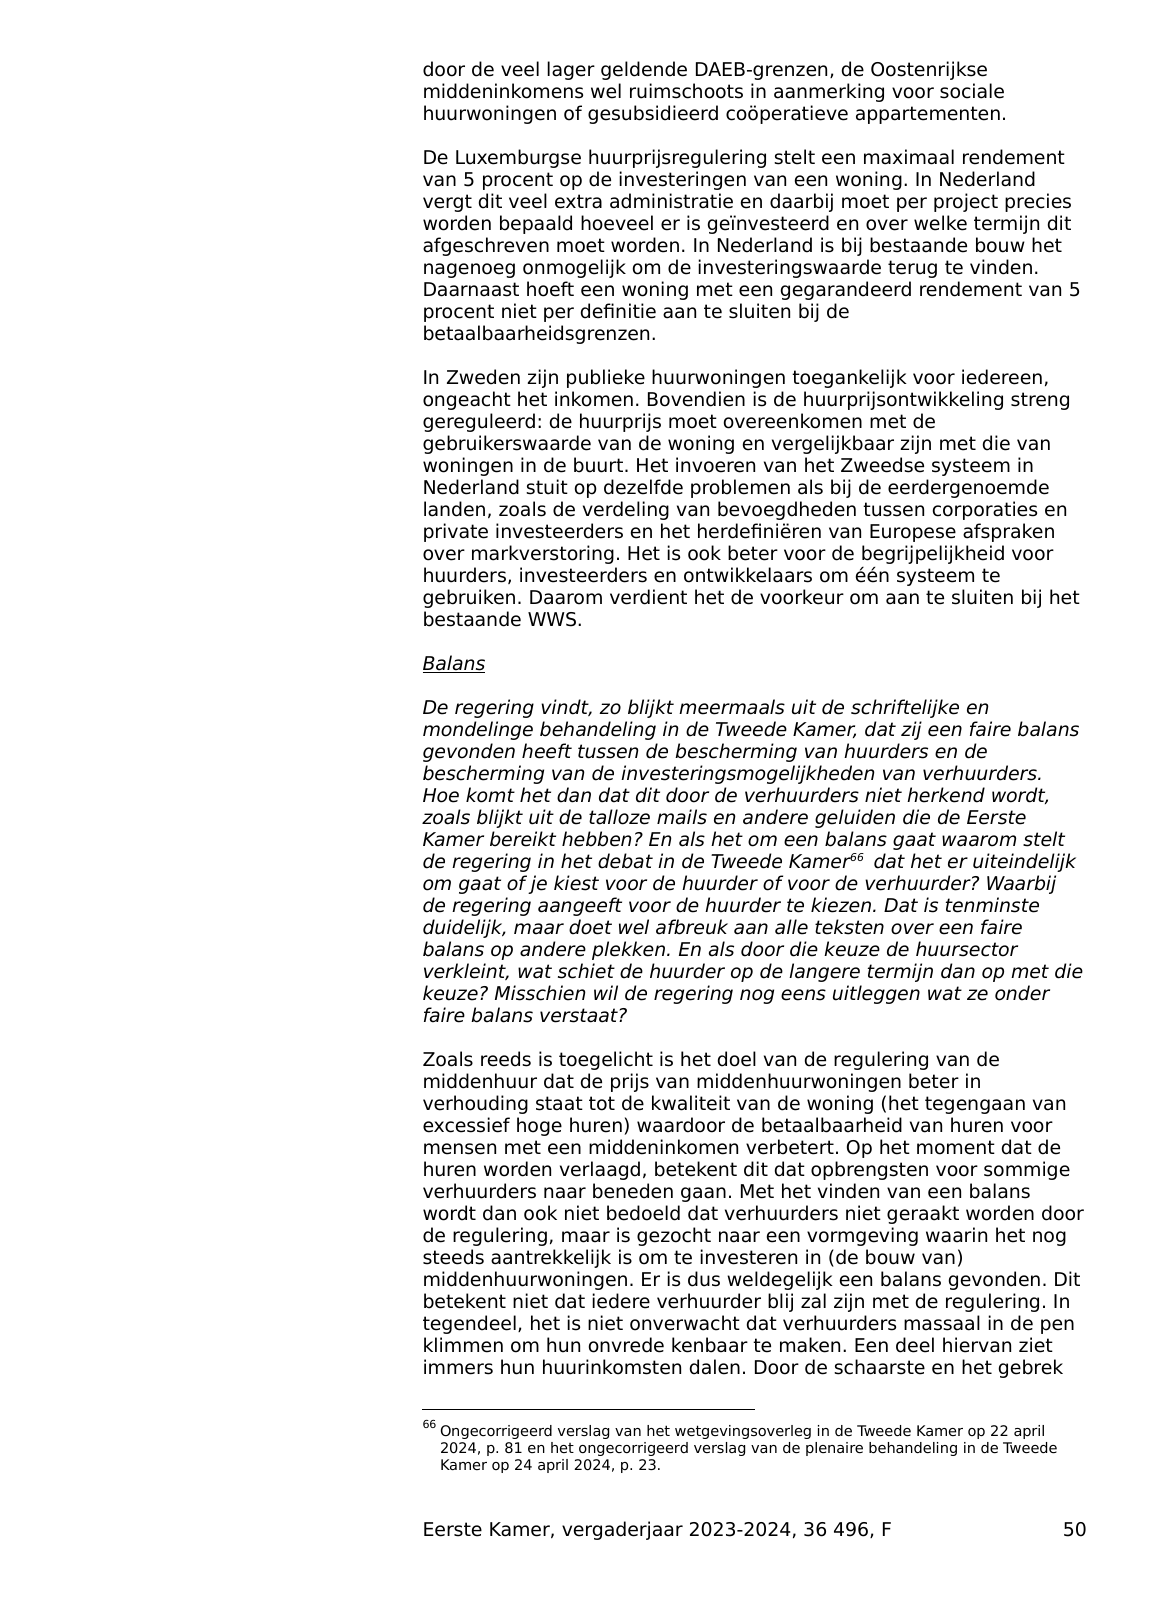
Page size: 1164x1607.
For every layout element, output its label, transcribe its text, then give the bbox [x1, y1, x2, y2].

text De regering vindt, zo blijkt meermaals uit de schriftelijke en mondelinge behandeling in de Tweede Kamer, dat zij een faire balans gevonden heeft tussen de bescherming van huurders en de bescherming van de investeringsmogelijkheden van verhuurders. Hoe komt het dan dat dit door de verhuurders niet herkend wordt, zoals blijkt uit de talloze mails en andere geluiden die de Eerste Kamer bereikt hebben? En als het om een balans gaat waarom stelt de regering in het debat in de Tweede Kamer dat het er uiteindelijk om gaat of je kiest voor de huurder of voor de verhuurder? Waarbij de regering aangeeft voor de huurder te kiezen. Dat is tenminste duidelijk, maar doet wel afbreuk aan alle teksten over een faire balans op andere plekken. En als door die keuze de huursector verkleint, wat schiet de huurder op de langere termijn dan op met die keuze? Misschien wil de regering nog eens uitleggen wat ze onder faire balans verstaat? [422, 697, 1087, 1027]
subtitle Balans [422, 653, 1087, 675]
text De Luxemburgse huurprijsregulering stelt een maximaal rendement van 5 procent op de investeringen van een woning. In Nederland vergt dit veel extra administratie en daarbij moet per project precies worden bepaald hoeveel er is geïnvesteerd en over welke termijn dit afgeschreven moet worden. In Nederland is bij bestaande bouw het nagenoeg onmogelijk om de investeringswaarde terug te vinden. Daarnaast hoeft een woning met een gegarandeerd rendement van 5 procent niet per definitie aan te sluiten bij de betaalbaarheidsgrenzen. [422, 147, 1087, 345]
text door de veel lager geldende DAEB-grenzen, de Oostenrijkse middeninkomens wel ruimschoots in aanmerking voor sociale huurwoningen of gesubsidieerd coöperatieve appartementen. [422, 59, 1087, 125]
text Ongecorrigeerd verslag van het wetgevingsoverleg in de Tweede Kamer op 22 april 2024, p. 81 en het ongecorrigeerd verslag van de plenaire behandeling in de Tweede Kamer op 24 april 2024, p. 23. [422, 1418, 1087, 1474]
text In Zweden zijn publieke huurwoningen toegankelijk voor iedereen, ongeacht het inkomen. Bovendien is de huurprijsontwikkeling streng gereguleerd: de huurprijs moet overeenkomen met de gebruikerswaarde van de woning en vergelijkbaar zijn met die van woningen in de buurt. Het invoeren van het Zweedse systeem in Nederland stuit op dezelfde problemen als bij de eerdergenoemde landen, zoals de verdeling van bevoegdheden tussen corporaties en private investeerders en het herdefiniëren van Europese afspraken over markverstoring. Het is ook beter voor de begrijpelijkheid voor huurders, investeerders en ontwikkelaars om één systeem te gebruiken. Daarom verdient het de voorkeur om aan te sluiten bij het bestaande WWS. [422, 367, 1087, 631]
text Zoals reeds is toegelicht is het doel van de regulering van de middenhuur dat de prijs van middenhuurwoningen beter in verhouding staat tot de kwaliteit van de woning (het tegengaan van excessief hoge huren) waardoor de betaalbaarheid van huren voor mensen met een middeninkomen verbetert. Op het moment dat de huren worden verlaagd, betekent dit dat opbrengsten voor sommige verhuurders naar beneden gaan. Met het vinden van een balans wordt dan ook niet bedoeld dat verhuurders niet geraakt worden door de regulering, maar is gezocht naar een vormgeving waarin het nog steeds aantrekkelijk is om te investeren in (de bouw van) middenhuurwoningen. Er is dus weldegelijk een balans gevonden. Dit betekent niet dat iedere verhuurder blij zal zijn met de regulering. In tegendeel, het is niet onverwacht dat verhuurders massaal in de pen klimmen om hun onvrede kenbaar te maken. Een deel hiervan ziet immers hun huurinkomsten dalen. Door de schaarste en het gebrek [422, 1049, 1087, 1379]
